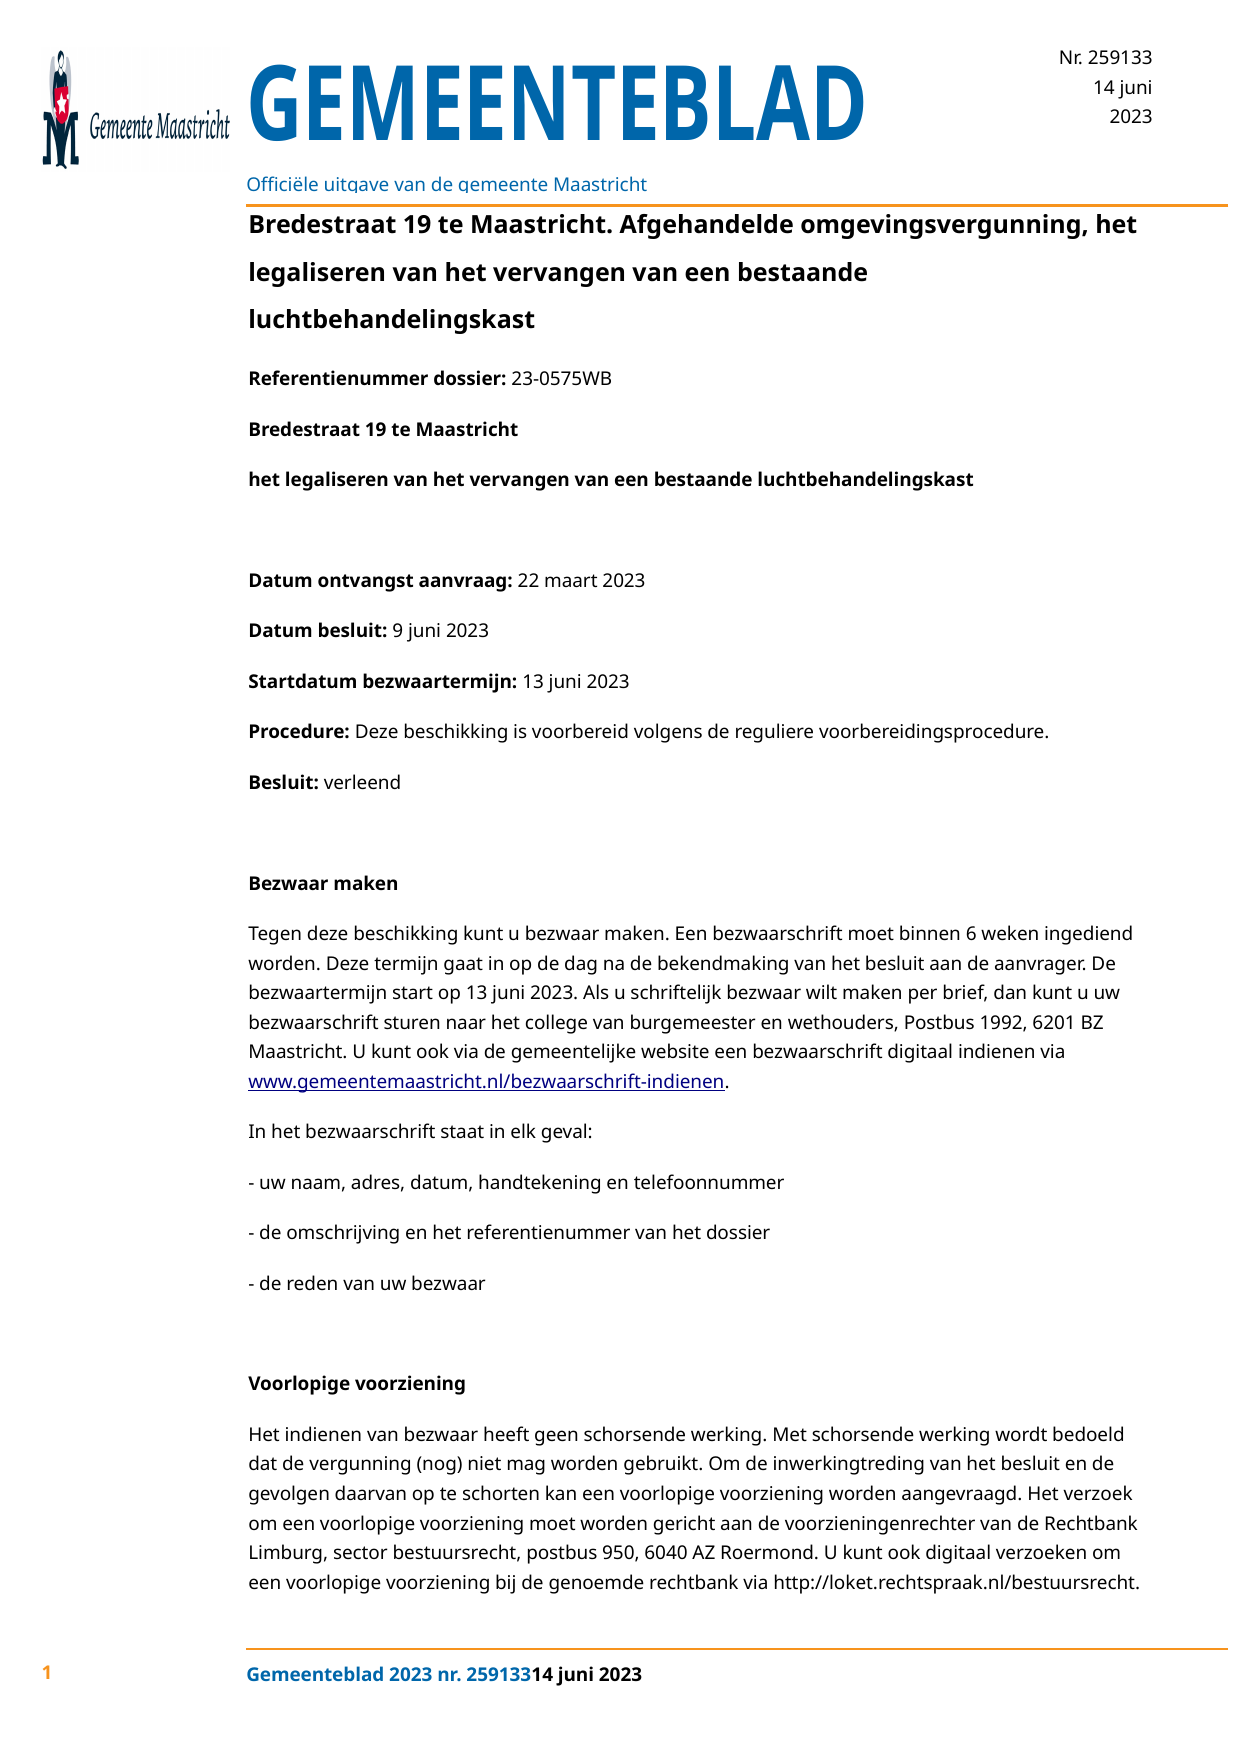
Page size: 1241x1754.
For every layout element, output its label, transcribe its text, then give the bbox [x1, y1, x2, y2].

text Procedure: Deze beschikking is voorbereid volgens de reguliere voorbereidingsprocedure. [248, 718, 1152, 744]
text In het bezwaarschrift staat in elk geval: [248, 1118, 1152, 1144]
text Datum ontvangst aanvraag: 22 maart 2023 [248, 567, 1152, 593]
text Besluit: verleend [248, 769, 1152, 794]
text Tegen deze beschikking kunt u bezwaar maken. Een bezwaarschrift moet binnen 6 weken ingediend worden. Deze termijn gaat in op de dag na de bekendmaking van het besluit aan de aanvrager. De bezwaartermijn start op 13 juni 2023. Als u schriftelijk bezwaar wilt maken per brief, dan kunt u uw bezwaarschrift sturen naar het college van burgemeester en wethouders, Postbus 1992, 6201 BZ Maastricht. U kunt ook via de gemeentelijke website een bezwaarschrift digitaal indienen via www.gemeentemaastricht.nl/bezwaarschrift-indienen. [248, 920, 1152, 1094]
text Startdatum bezwaartermijn: 13 juni 2023 [248, 668, 1152, 694]
text het legaliseren van het vervangen van een bestaande luchtbehandelingskast [248, 466, 1152, 492]
text Bredestraat 19 te Maastricht [248, 416, 1152, 442]
picture [41, 47, 231, 172]
text Bredestraat 19 te Maastricht. Afgehandelde omgevingsvergunning, het legaliseren van het vervangen van een bestaande luchtbehandelingskast [248, 207, 1152, 336]
text Datum besluit: 9 juni 2023 [248, 618, 1152, 643]
text Bezwaar maken [248, 870, 1152, 895]
text - uw naam, adres, datum, handtekening en telefoonnummer [248, 1169, 1152, 1194]
text - de reden van uw bezwaar [248, 1270, 1152, 1295]
text Referentienummer dossier: 23-0575WB [248, 366, 1152, 391]
text Voorlopige voorziening [248, 1371, 1152, 1396]
text - de omschrijving en het referentienummer van het dossier [248, 1219, 1152, 1245]
text Het indienen van bezwaar heeft geen schorsende werking. Met schorsende werking wordt bedoeld dat de vergunning (nog) niet mag worden gebruikt. Om de inwerkingtreding van het besluit en de gevolgen daarvan op te schorten kan een voorlopige voorziening worden aangevraagd. Het verzoek om een voorlopige voorziening moet worden gericht aan de voorzieningenrechter van de Rechtbank Limburg, sector bestuursrecht, postbus 950, 6040 AZ Roermond. U kunt ook digitaal verzoeken om een voorlopige voorziening bij de genoemde rechtbank via http://loket.rechtspraak.nl/bestuursrecht. [248, 1421, 1152, 1594]
